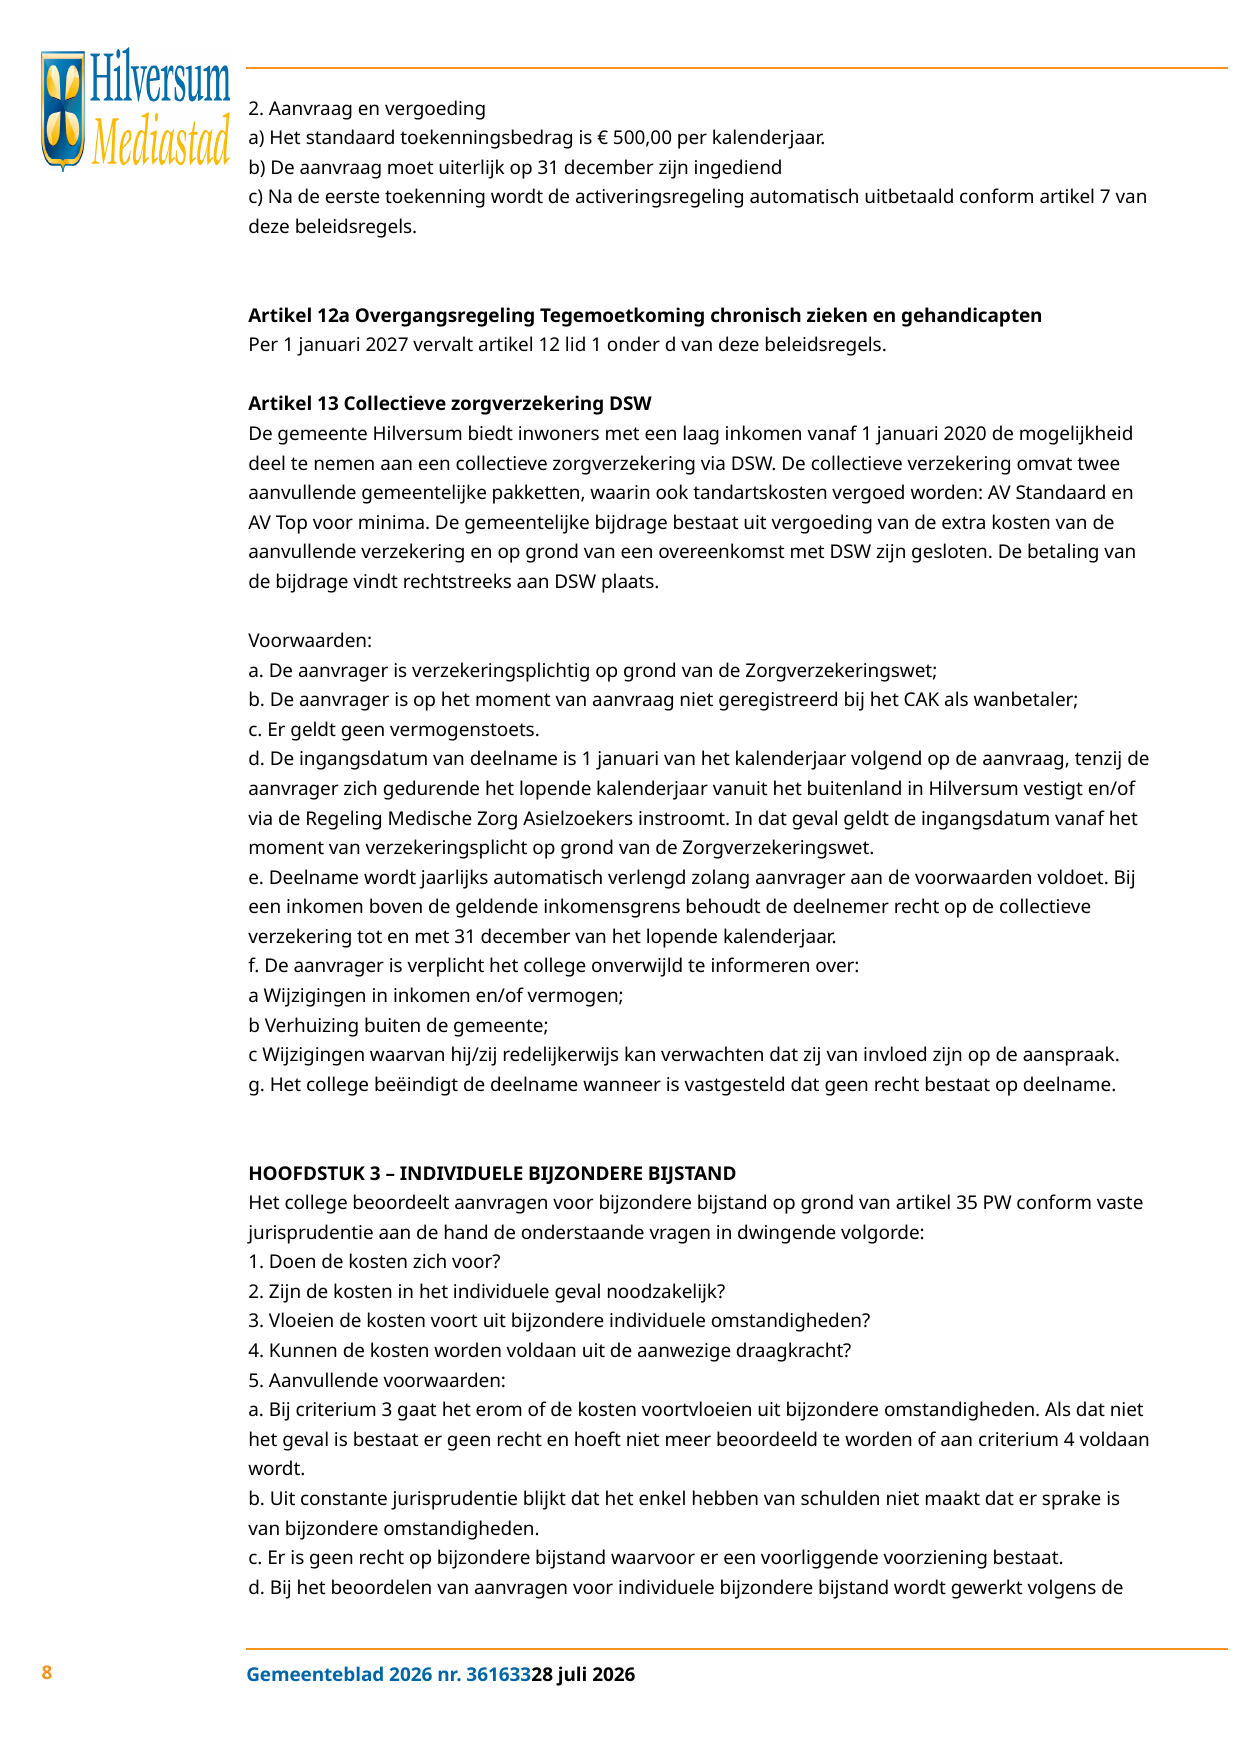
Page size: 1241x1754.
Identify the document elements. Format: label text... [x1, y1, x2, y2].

text 5. Aanvullende voorwaarden: [248, 1367, 1152, 1393]
text g. Het college beëindigt de deelname wanneer is vastgesteld dat geen recht bestaat op deelname. [248, 1071, 1152, 1097]
text Artikel 12a Overgangsregeling Tegemoetkoming chronisch zieken en gehandicapten [248, 302, 1152, 328]
text a. De aanvrager is verzekeringsplichtig op grond van de Zorgverzekeringswet; [248, 657, 1152, 683]
text a. Bij criterium 3 gaat het erom of de kosten voortvloeien uit bijzondere omstandigheden. Als dat niet het geval is bestaat er geen recht en hoeft niet meer beoordeeld te worden of aan criterium 4 voldaan wordt. [248, 1396, 1152, 1481]
text c) Na de eerste toekenning wordt de activeringsregeling automatisch uitbetaald conform artikel 7 van deze beleidsregels. [248, 183, 1152, 239]
text b Verhuizing buiten de gemeente; [248, 1012, 1152, 1038]
text Artikel 13 Collectieve zorgverzekering DSW [248, 391, 1152, 416]
text c. Er geldt geen vermogenstoets. [248, 716, 1152, 742]
text f. De aanvrager is verplicht het college onverwijld te informeren over: [248, 953, 1152, 978]
text a Wijzigingen in inkomen en/of vermogen; [248, 982, 1152, 1008]
text 2. Zijn de kosten in het individuele geval noodzakelijk? [248, 1278, 1152, 1304]
text 4. Kunnen de kosten worden voldaan uit de aanwezige draagkracht? [248, 1337, 1152, 1363]
text HOOFDSTUK 3 – INDIVIDUELE BIJZONDERE BIJSTAND [248, 1160, 1152, 1186]
text b) De aanvraag moet uiterlijk op 31 december zijn ingediend [248, 154, 1152, 180]
text 2. Aanvraag en vergoeding [248, 95, 1152, 121]
text 3. Vloeien de kosten voort uit bijzondere individuele omstandigheden? [248, 1308, 1152, 1333]
text a) Het standaard toekenningsbedrag is € 500,00 per kalenderjaar. [248, 124, 1152, 150]
picture [41, 47, 231, 172]
text 1. Doen de kosten zich voor? [248, 1248, 1152, 1274]
text d. Bij het beoordelen van aanvragen voor individuele bijzondere bijstand wordt gewerkt volgens de [248, 1574, 1152, 1600]
text b. De aanvrager is op het moment van aanvraag niet geregistreerd bij het CAK als wanbetaler; [248, 686, 1152, 712]
text De gemeente Hilversum biedt inwoners met een laag inkomen vanaf 1 januari 2020 de mogelijkheid deel te nemen aan een collectieve zorgverzekering via DSW. De collectieve verzekering omvat twee aanvullende gemeentelijke pakketten, waarin ook tandartskosten vergoed worden: AV Standaard en AV Top voor minima. De gemeentelijke bijdrage bestaat uit vergoeding van de extra kosten van de aanvullende verzekering en op grond van een overeenkomst met DSW zijn gesloten. De betaling van de bijdrage vindt rechtstreeks aan DSW plaats. [248, 420, 1152, 594]
text d. De ingangsdatum van deelname is 1 januari van het kalenderjaar volgend op de aanvraag, tenzij de aanvrager zich gedurende het lopende kalenderjaar vanuit het buitenland in Hilversum vestigt en/of via de Regeling Medische Zorg Asielzoekers instroomt. In dat geval geldt de ingangsdatum vanaf het moment van verzekeringsplicht op grond van de Zorgverzekeringswet. [248, 746, 1152, 860]
text e. Deelname wordt jaarlijks automatisch verlengd zolang aanvrager aan de voorwaarden voldoet. Bij een inkomen boven de geldende inkomensgrens behoudt de deelnemer recht op de collectieve verzekering tot en met 31 december van het lopende kalenderjaar. [248, 864, 1152, 949]
text Per 1 januari 2027 vervalt artikel 12 lid 1 onder d van deze beleidsregels. [248, 331, 1152, 357]
text b. Uit constante jurisprudentie blijkt dat het enkel hebben van schulden niet maakt dat er sprake is van bijzondere omstandigheden. [248, 1485, 1152, 1541]
text Voorwaarden: [248, 627, 1152, 653]
text c. Er is geen recht op bijzondere bijstand waarvoor er een voorliggende voorziening bestaat. [248, 1544, 1152, 1570]
text Het college beoordeelt aanvragen voor bijzondere bijstand op grond van artikel 35 PW conform vaste jurisprudentie aan de hand de onderstaande vragen in dwingende volgorde: [248, 1189, 1152, 1245]
text c Wijzigingen waarvan hij/zij redelijkerwijs kan verwachten dat zij van invloed zijn op de aanspraak. [248, 1041, 1152, 1067]
